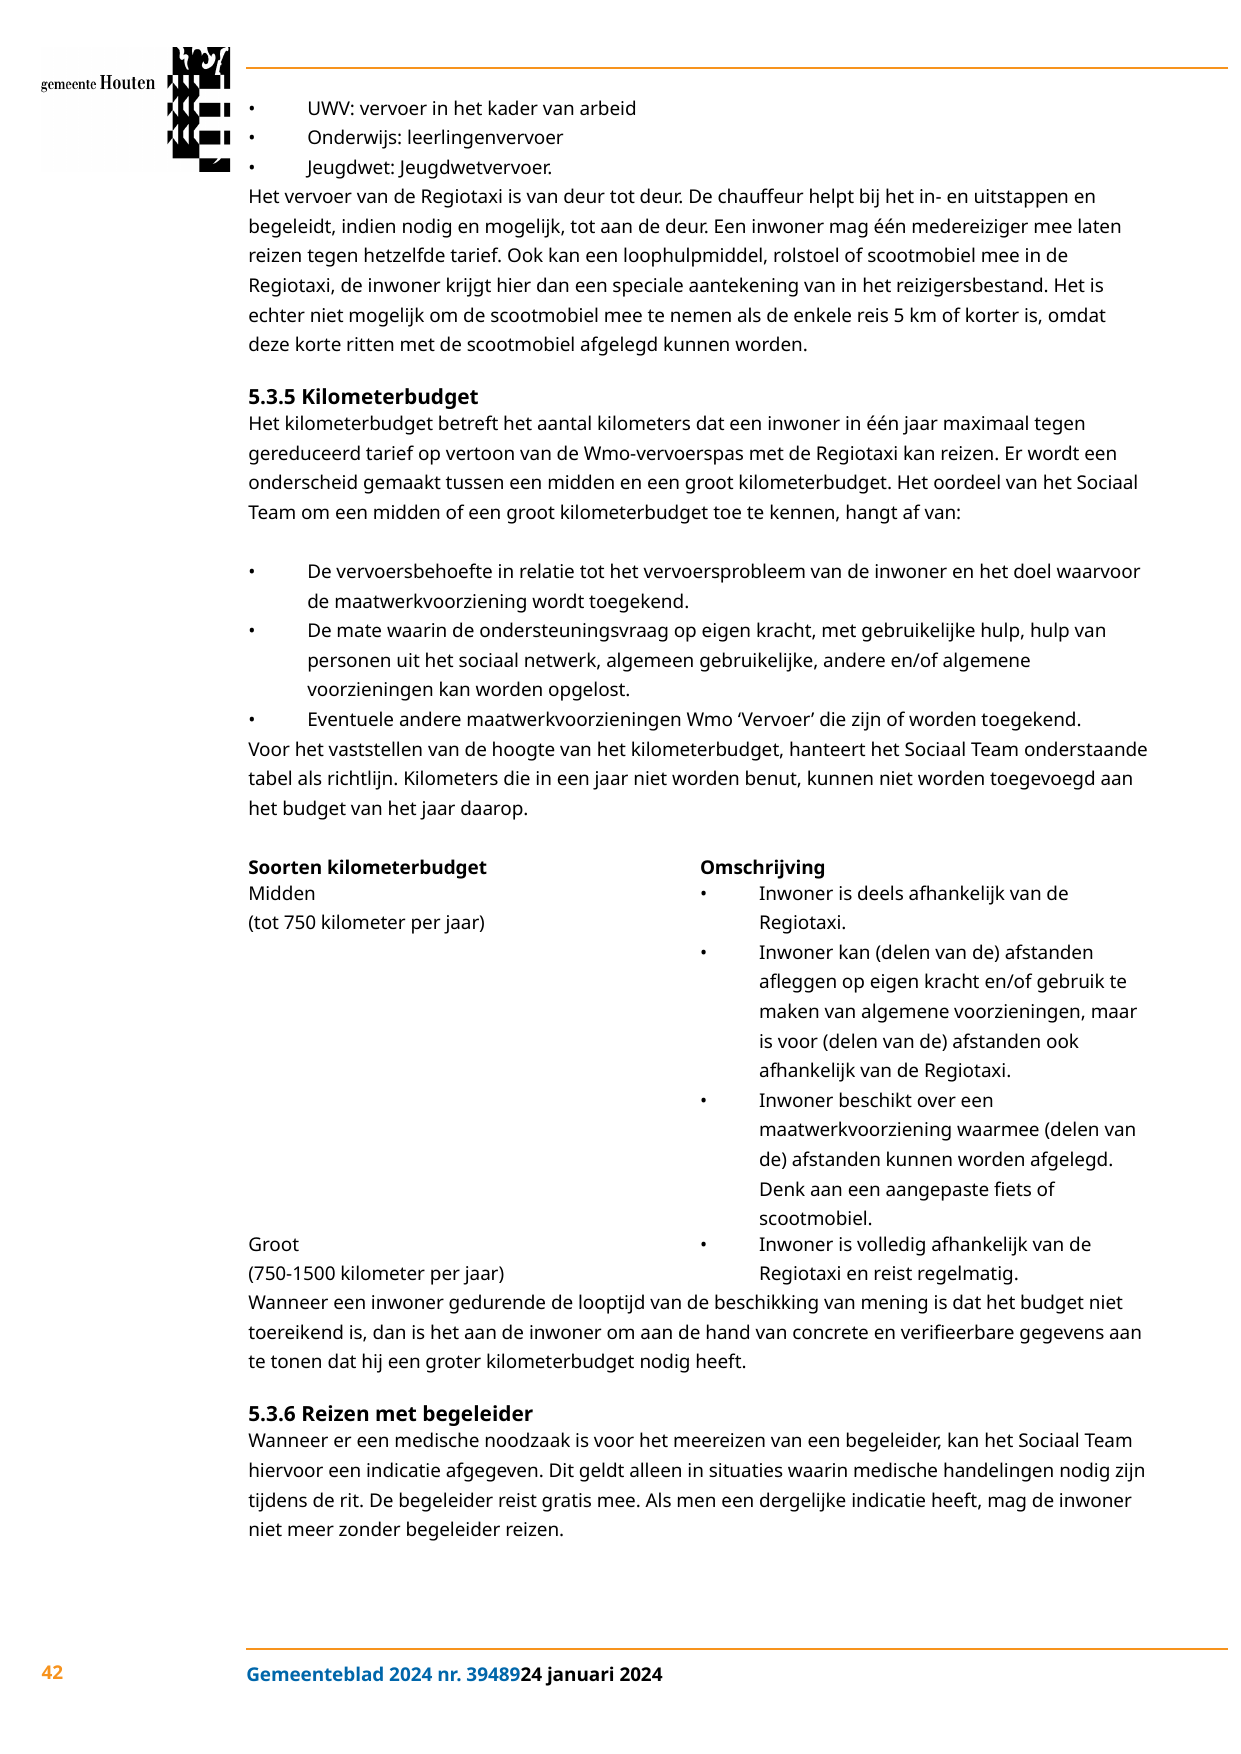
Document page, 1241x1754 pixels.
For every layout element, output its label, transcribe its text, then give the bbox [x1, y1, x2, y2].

text Het kilometerbudget betreft het aantal kilometers dat een inwoner in één jaar maximaal tegen gereduceerd tarief op vertoon van de Wmo-vervoerspas met de Regiotaxi kan reizen. Er wordt een onderscheid gemaakt tussen een midden en een groot kilometerbudget. Het oordeel van het Sociaal Team om een midden of een groot kilometerbudget toe te kennen, hangt af van: [248, 410, 1152, 525]
table_header Soorten kilometerbudget [248, 854, 700, 880]
text Wanneer er een medische noodzaak is voor het meereizen van een begeleider, kan het Sociaal Team hiervoor een indicatie afgegeven. Dit geldt alleen in situaties waarin medische handelingen nodig zijn tijdens de rit. De begeleider reist gratis mee. Als men een dergelijke indicatie heeft, mag de inwoner niet meer zonder begeleider reizen. [248, 1428, 1152, 1542]
list De vervoersbehoefte in relatie tot het vervoersprobleem van de inwoner en het doel waarvoor de maatwerkvoorziening wordt toegekend. [248, 558, 1152, 613]
text 5.3.5 Kilometerbudget [248, 382, 1152, 410]
table_header Omschrijving [700, 854, 1152, 880]
list De mate waarin de ondersteuningsvraag op eigen kracht, met gebruikelijke hulp, hulp van personen uit het sociaal netwerk, algemeen gebruikelijke, andere en/of algemene voorzieningen kan worden opgelost. [248, 617, 1152, 702]
table_cell Groot (750-1500 kilometer per jaar) [248, 1231, 700, 1286]
list Jeugdwet: Jeugdwetvervoer. [248, 154, 1152, 180]
table_cell Inwoner is volledig afhankelijk van de Regiotaxi en reist regelmatig. [700, 1231, 1152, 1286]
picture [41, 47, 231, 172]
list UWV: vervoer in het kader van arbeid [248, 95, 1152, 121]
text Wanneer een inwoner gedurende de looptijd van de beschikking van mening is dat het budget niet toereikend is, dan is het aan de inwoner om aan de hand van concrete en verifieerbare gegevens aan te tonen dat hij een groter kilometerbudget nodig heeft. [248, 1289, 1152, 1374]
text Voor het vaststellen van de hoogte van het kilometerbudget, hanteert het Sociaal Team onderstaande tabel als richtlijn. Kilometers die in een jaar niet worden benut, kunnen niet worden toegevoegd aan het budget van het jaar daarop. [248, 736, 1152, 821]
list Onderwijs: leerlingenvervoer [248, 124, 1152, 150]
list Eventuele andere maatwerkvoorzieningen Wmo ‘Vervoer’ die zijn of worden toegekend. [248, 706, 1152, 732]
text Het vervoer van de Regiotaxi is van deur tot deur. De chauffeur helpt bij het in- en uitstappen en begeleidt, indien nodig en mogelijk, tot aan de deur. Een inwoner mag één medereiziger mee laten reizen tegen hetzelfde tarief. Ook kan een loophulpmiddel, rolstoel of scootmobiel mee in de Regiotaxi, de inwoner krijgt hier dan een speciale aantekening van in het reizigersbestand. Het is echter niet mogelijk om de scootmobiel mee te nemen als de enkele reis 5 km of korter is, omdat deze korte ritten met de scootmobiel afgelegd kunnen worden. [248, 183, 1152, 357]
table_cell Inwoner is deels afhankelijk van de Regiotaxi. Inwoner kan (delen van de) afstanden afleggen op eigen kracht en/of gebruik te maken van algemene voorzieningen, maar is voor (delen van de) afstanden ook afhankelijk van de Regiotaxi. Inwoner beschikt over een maatwerkvoorziening waarmee (delen van de) afstanden kunnen worden afgelegd. Denk aan een aangepaste fiets of scootmobiel. [700, 880, 1152, 1231]
table_cell Midden (tot 750 kilometer per jaar) [248, 880, 700, 1231]
text 5.3.6 Reizen met begeleider [248, 1399, 1152, 1428]
